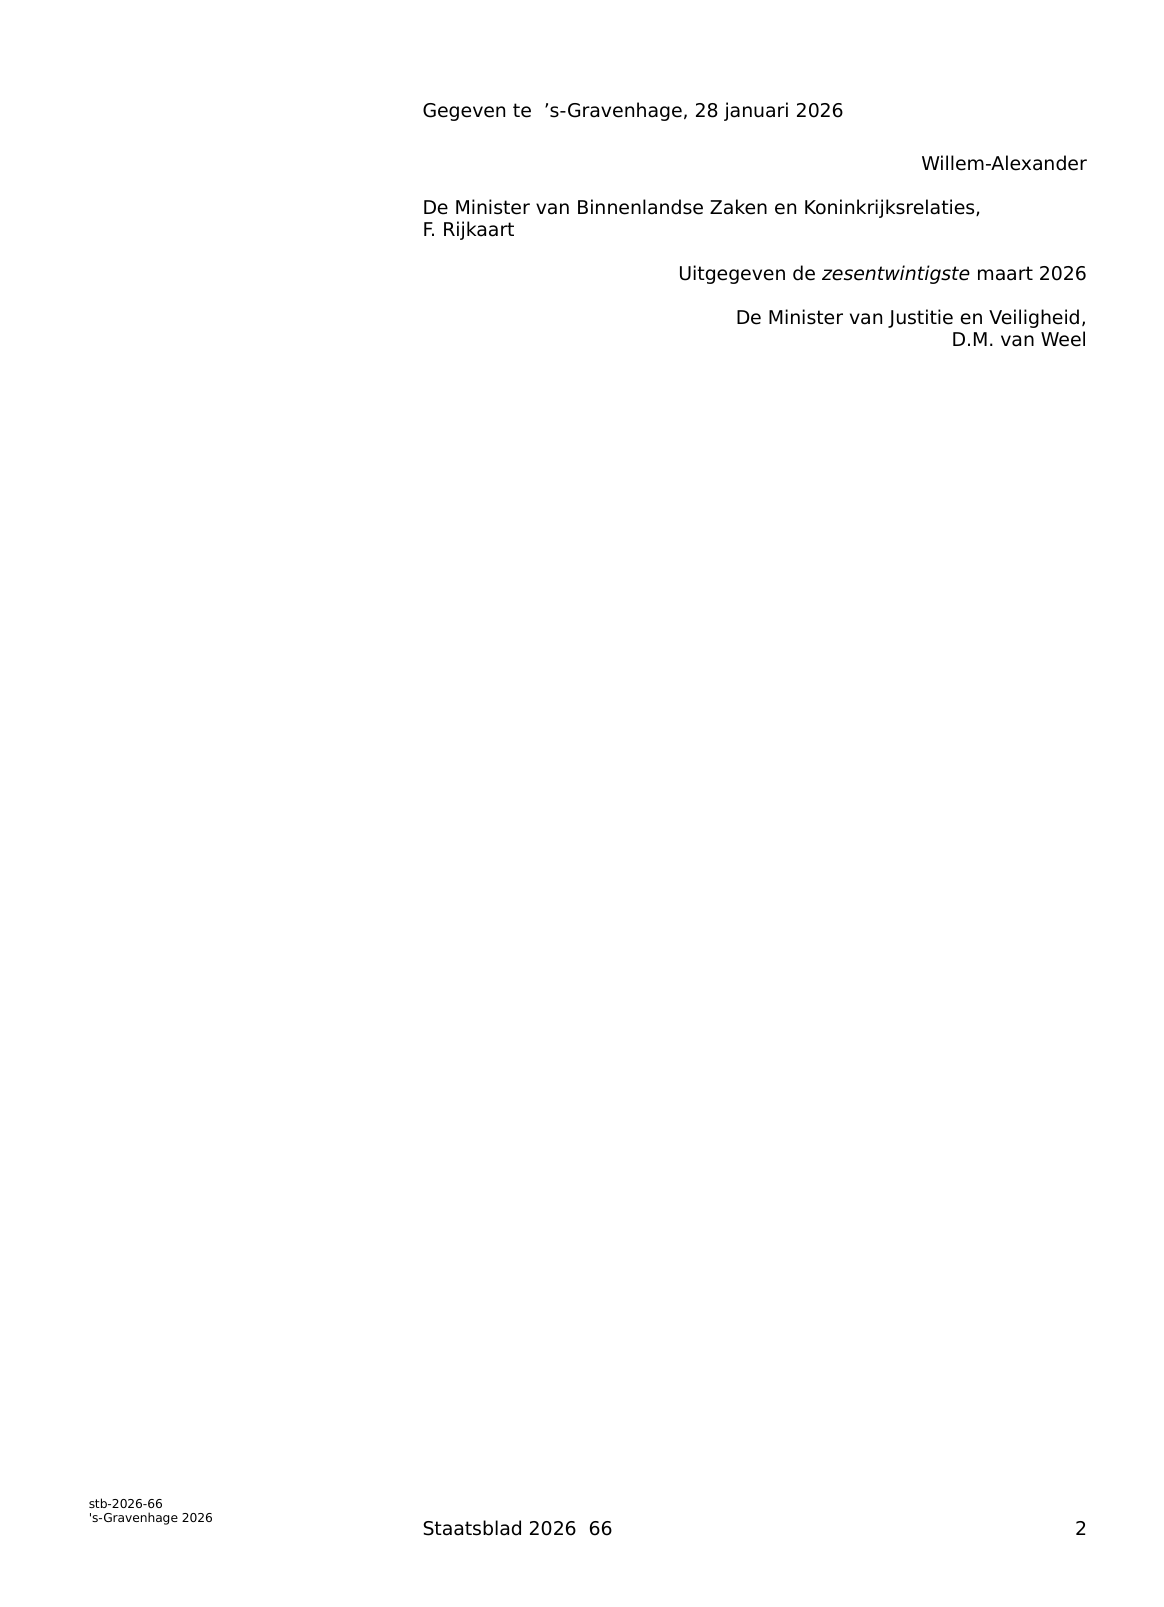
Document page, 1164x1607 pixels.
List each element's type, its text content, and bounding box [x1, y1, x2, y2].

text Gegeven te ’s-Gravenhage, 28 januari 2026 [422, 100, 1087, 122]
text stb-2026-66 [88, 1497, 323, 1511]
text Willem-Alexander [422, 152, 1087, 174]
text De Minister van Binnenlandse Zaken en Koninkrijksrelaties, F. Rijkaart [422, 197, 1087, 241]
text Uitgegeven de zesentwintigste maart 2026 [422, 263, 1087, 285]
text 's-Gravenhage 2026 [88, 1511, 323, 1525]
text De Minister van Justitie en Veiligheid, D.M. van Weel [422, 307, 1087, 351]
